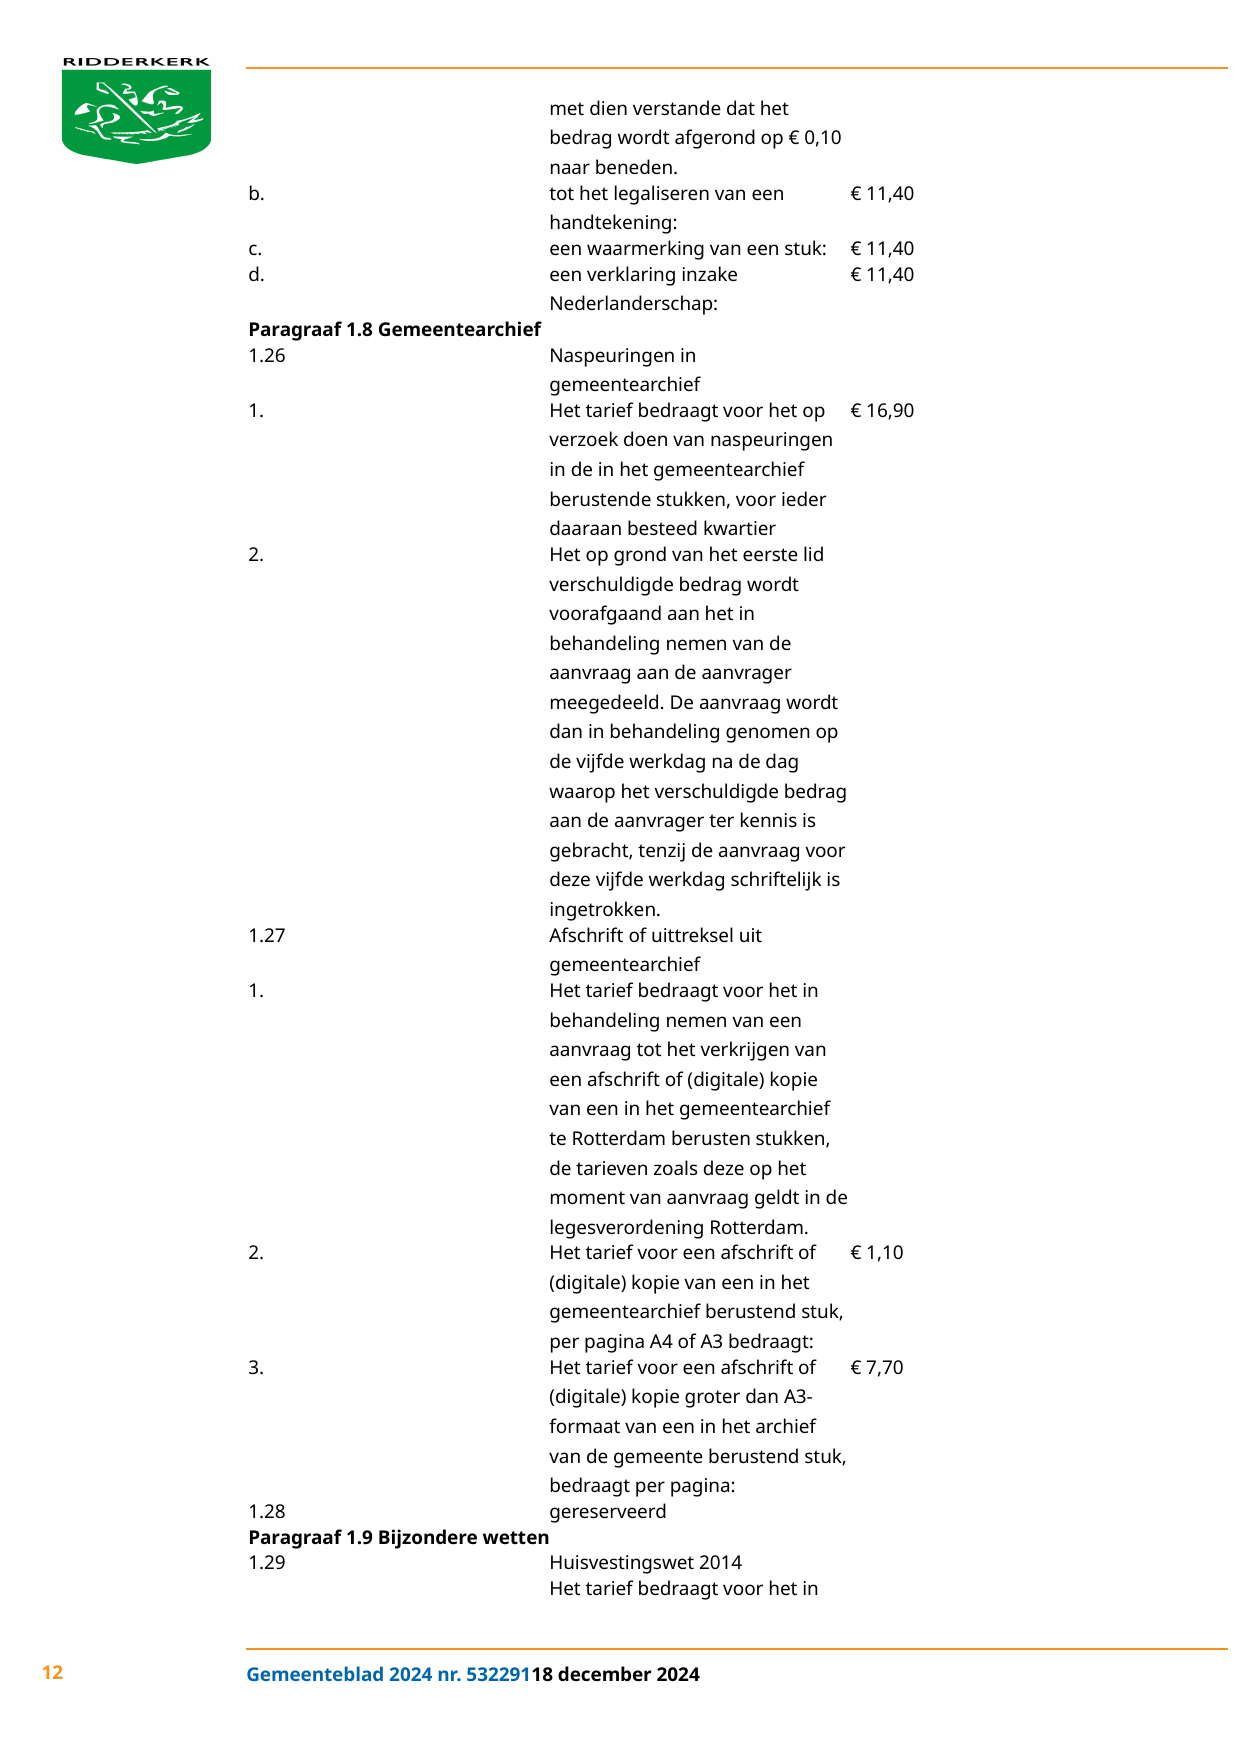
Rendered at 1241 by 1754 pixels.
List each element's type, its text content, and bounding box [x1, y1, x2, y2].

table_cell Paragraaf 1.9 Bijzondere wetten [248, 1524, 1152, 1549]
table_cell met dien verstande dat het bedrag wordt afgerond op € 0,10 naar beneden. [549, 95, 850, 180]
table_cell € 16,90 [850, 397, 1152, 541]
table_cell [248, 95, 549, 180]
table_cell 1.28 [248, 1498, 549, 1524]
table_cell Het tarief voor een afschrift of (digitale) kopie groter dan A3-formaat van een in het archief van de gemeente berustend stuk, bedraagt per pagina: [549, 1354, 850, 1498]
table_cell Het tarief voor een afschrift of (digitale) kopie van een in het gemeentearchief berustend stuk, per pagina A4 of A3 bedraagt: [549, 1240, 850, 1354]
table_cell [850, 95, 1152, 180]
table_cell [850, 1575, 1152, 1601]
table_cell [850, 1550, 1152, 1575]
table_cell [850, 342, 1152, 397]
table_cell 3. [248, 1354, 549, 1498]
table_cell [850, 922, 1152, 977]
table_cell [850, 1498, 1152, 1524]
table_cell € 11,40 [850, 261, 1152, 316]
table_cell een verklaring inzake Nederlanderschap: [549, 261, 850, 316]
table_cell Paragraaf 1.8 Gemeentearchief [248, 316, 1152, 342]
table_cell 1. [248, 397, 549, 541]
table_cell € 11,40 [850, 180, 1152, 235]
table_cell c. [248, 235, 549, 261]
table_cell b. [248, 180, 549, 235]
table_cell een waarmerking van een stuk: [549, 235, 850, 261]
table_cell 1.29 [248, 1550, 549, 1575]
picture [41, 47, 231, 172]
table_cell Huisvestingswet 2014 [549, 1550, 850, 1575]
table_cell [850, 977, 1152, 1239]
table_cell Afschrift of uittreksel uit gemeentearchief [549, 922, 850, 977]
table_cell 1. [248, 977, 549, 1239]
table_cell gereserveerd [549, 1498, 850, 1524]
table_cell 1.26 [248, 342, 549, 397]
table_cell 2. [248, 1240, 549, 1354]
table_cell Het op grond van het eerste lid verschuldigde bedrag wordt voorafgaand aan het in behandeling nemen van de aanvraag aan de aanvrager meegedeeld. De aanvraag wordt dan in behandeling genomen op de vijfde werkdag na de dag waarop het verschuldigde bedrag aan de aanvrager ter kennis is gebracht, tenzij de aanvraag voor deze vijfde werkdag schriftelijk is ingetrokken. [549, 541, 850, 922]
table_cell € 7,70 [850, 1354, 1152, 1498]
table_cell Het tarief bedraagt voor het op verzoek doen van naspeuringen in de in het gemeentearchief berustende stukken, voor ieder daaraan besteed kwartier [549, 397, 850, 541]
table_cell 1.27 [248, 922, 549, 977]
table_cell 2. [248, 541, 549, 922]
table_cell Het tarief bedraagt voor het in [549, 1575, 850, 1601]
table_cell d. [248, 261, 549, 316]
table_cell Naspeuringen in gemeentearchief [549, 342, 850, 397]
table_cell € 1,10 [850, 1240, 1152, 1354]
table_cell tot het legaliseren van een handtekening: [549, 180, 850, 235]
table_cell [850, 541, 1152, 922]
table_cell Het tarief bedraagt voor het in behandeling nemen van een aanvraag tot het verkrijgen van een afschrift of (digitale) kopie van een in het gemeentearchief te Rotterdam berusten stukken, de tarieven zoals deze op het moment van aanvraag geldt in de legesverordening Rotterdam. [549, 977, 850, 1239]
table_cell [248, 1575, 549, 1601]
table_cell € 11,40 [850, 235, 1152, 261]
